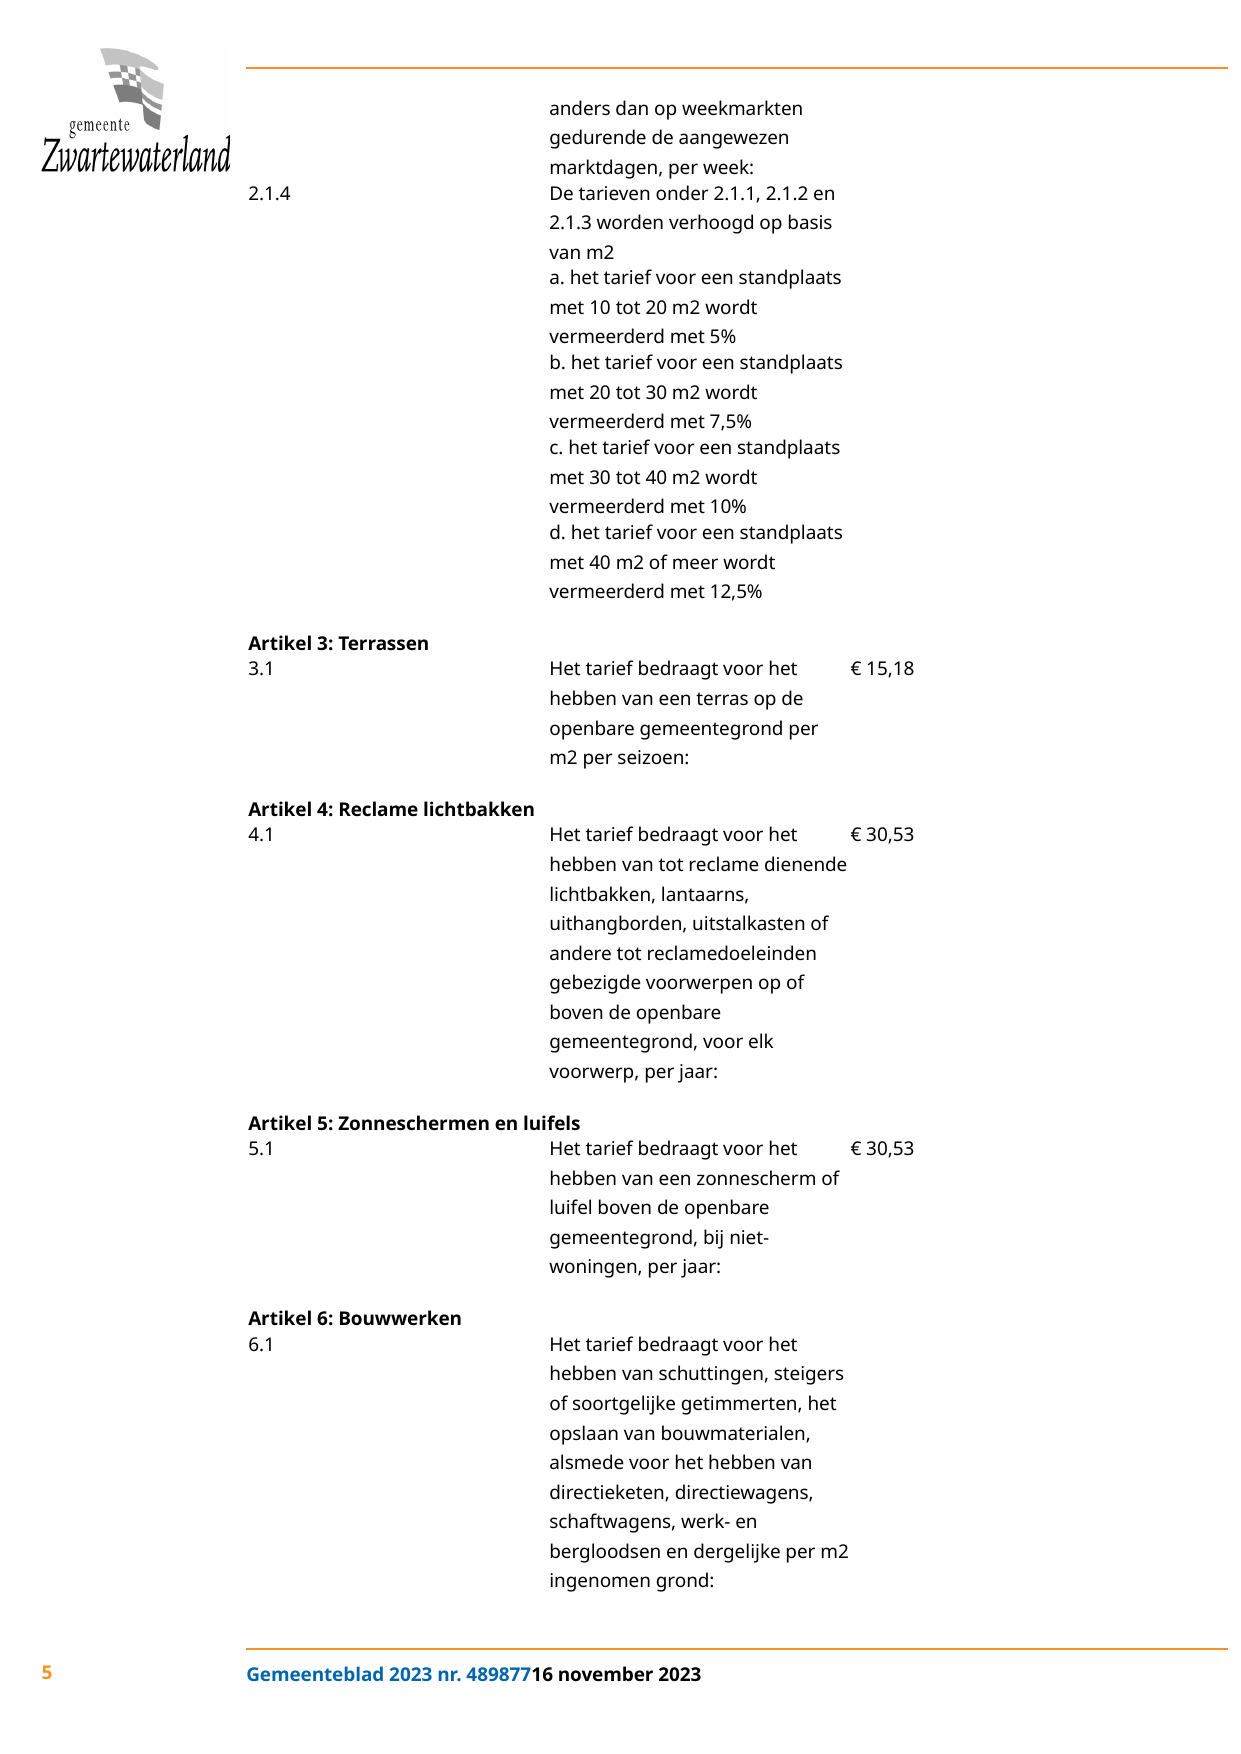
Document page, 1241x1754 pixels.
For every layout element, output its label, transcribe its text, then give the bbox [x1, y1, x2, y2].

table_cell [850, 1084, 1152, 1110]
table_cell [850, 434, 1152, 519]
table_cell anders dan op weekmarkten gedurende de aangewezen marktdagen, per week: [549, 95, 850, 180]
table_cell [850, 604, 1152, 630]
table_cell [248, 1084, 549, 1110]
picture [41, 47, 231, 172]
table_cell De tarieven onder 2.1.1, 2.1.2 en 2.1.3 worden verhoogd op basis van m2 [549, 180, 850, 264]
table_cell [248, 604, 549, 630]
table_cell [549, 1280, 850, 1305]
table_cell [248, 1280, 549, 1305]
table_cell [850, 519, 1152, 604]
table_cell [850, 770, 1152, 796]
table_cell [248, 95, 549, 180]
table_cell b. het tarief voor een standplaats met 20 tot 30 m2 wordt vermeerderd met 7,5% [549, 350, 850, 434]
table_cell [549, 770, 850, 796]
table_cell Het tarief bedraagt voor het hebben van een zonnescherm of luifel boven de openbare gemeentegrond, bij niet-woningen, per jaar: [549, 1135, 850, 1279]
table_cell 2.1.4 [248, 180, 549, 264]
table_cell [850, 1331, 1152, 1593]
table_cell c. het tarief voor een standplaats met 30 tot 40 m2 wordt vermeerderd met 10% [549, 434, 850, 519]
table_cell [549, 604, 850, 630]
table_cell [850, 350, 1152, 434]
table_cell [850, 265, 1152, 349]
table_cell 6.1 [248, 1331, 549, 1593]
table_cell [248, 519, 549, 604]
table_cell [549, 1084, 850, 1110]
table_cell [850, 180, 1152, 264]
table_cell Artikel 4: Reclame lichtbakken [248, 796, 1152, 822]
table_cell 5.1 [248, 1135, 549, 1279]
table_cell € 15,18 [850, 656, 1152, 770]
table_cell [248, 265, 549, 349]
table_cell d. het tarief voor een standplaats met 40 m2 of meer wordt vermeerderd met 12,5% [549, 519, 850, 604]
table_cell Artikel 3: Terrassen [248, 630, 1152, 656]
table_cell [850, 1280, 1152, 1305]
table_cell Het tarief bedraagt voor het hebben van een terras op de openbare gemeentegrond per m2 per seizoen: [549, 656, 850, 770]
table_cell [248, 770, 549, 796]
table_cell 3.1 [248, 656, 549, 770]
table_cell € 30,53 [850, 1135, 1152, 1279]
table_cell Het tarief bedraagt voor het hebben van tot reclame dienende lichtbakken, lantaarns, uithangborden, uitstalkasten of andere tot reclamedoeleinden gebezigde voorwerpen op of boven de openbare gemeentegrond, voor elk voorwerp, per jaar: [549, 822, 850, 1084]
table_cell [248, 434, 549, 519]
table_cell Het tarief bedraagt voor het hebben van schuttingen, steigers of soortgelijke getimmerten, het opslaan van bouwmaterialen, alsmede voor het hebben van directieketen, directiewagens, schaftwagens, werk- en bergloodsen en dergelijke per m2 ingenomen grond: [549, 1331, 850, 1593]
table_cell Artikel 5: Zonneschermen en luifels [248, 1110, 1152, 1135]
table_cell [850, 95, 1152, 180]
table_cell € 30,53 [850, 822, 1152, 1084]
table_cell 4.1 [248, 822, 549, 1084]
table_cell [248, 350, 549, 434]
table_cell a. het tarief voor een standplaats met 10 tot 20 m2 wordt vermeerderd met 5% [549, 265, 850, 349]
table_cell Artikel 6: Bouwwerken [248, 1305, 1152, 1331]
